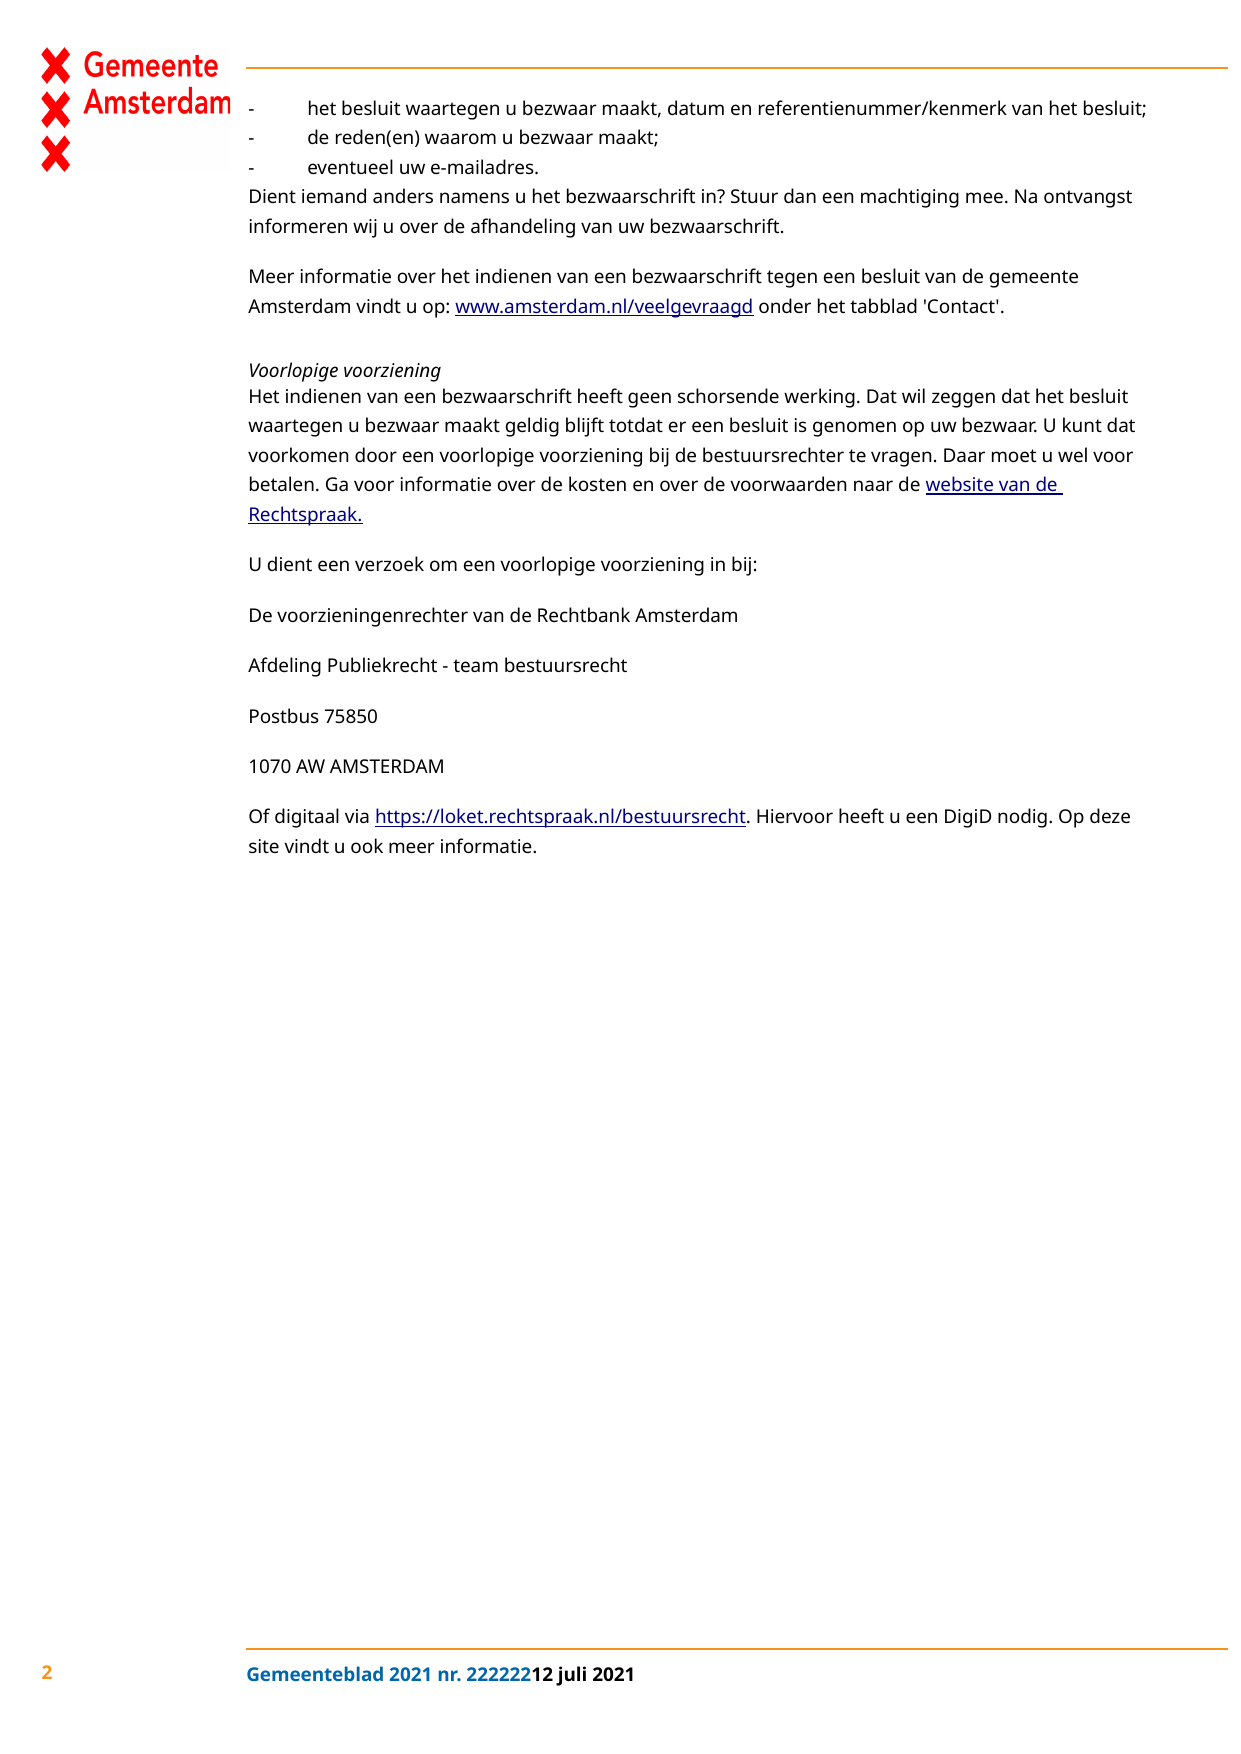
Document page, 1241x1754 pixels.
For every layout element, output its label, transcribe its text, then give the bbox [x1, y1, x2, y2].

text Of digitaal via https://loket.rechtspraak.nl/bestuursrecht. Hiervoor heeft u een DigiD nodig. Op deze site vindt u ook meer informatie. [248, 804, 1152, 859]
text Afdeling Publiekrecht - team bestuursrecht [248, 652, 1152, 678]
text 1070 AW AMSTERDAM [248, 753, 1152, 779]
list eventueel uw e-mailadres. [248, 154, 1152, 180]
text Het indienen van een bezwaarschrift heeft geen schorsende werking. Dat wil zeggen dat het besluit waartegen u bezwaar maakt geldig blijft totdat er een besluit is genomen op uw bezwaar. U kunt dat voorkomen door een voorlopige voorziening bij de bestuursrechter te vragen. Daar moet u wel voor betalen. Ga voor informatie over de kosten en over de voorwaarden naar de website van de Rechtspraak. [248, 383, 1152, 527]
text Postbus 75850 [248, 703, 1152, 728]
text Voorlopige voorziening [248, 357, 1152, 383]
text U dient een verzoek om een voorlopige voorziening in bij: [248, 552, 1152, 577]
picture [41, 47, 231, 172]
list het besluit waartegen u bezwaar maakt, datum en referentienummer/kenmerk van het besluit; [248, 95, 1152, 121]
list de reden(en) waarom u bezwaar maakt; [248, 124, 1152, 150]
text De voorzieningenrechter van de Rechtbank Amsterdam [248, 602, 1152, 628]
text Meer informatie over het indienen van een bezwaarschrift tegen een besluit van de gemeente Amsterdam vindt u op: www.amsterdam.nl/veelgevraagd onder het tabblad 'Contact'. [248, 263, 1152, 319]
text Dient iemand anders namens u het bezwaarschrift in? Stuur dan een machtiging mee. Na ontvangst informeren wij u over de afhandeling van uw bezwaarschrift. [248, 183, 1152, 239]
